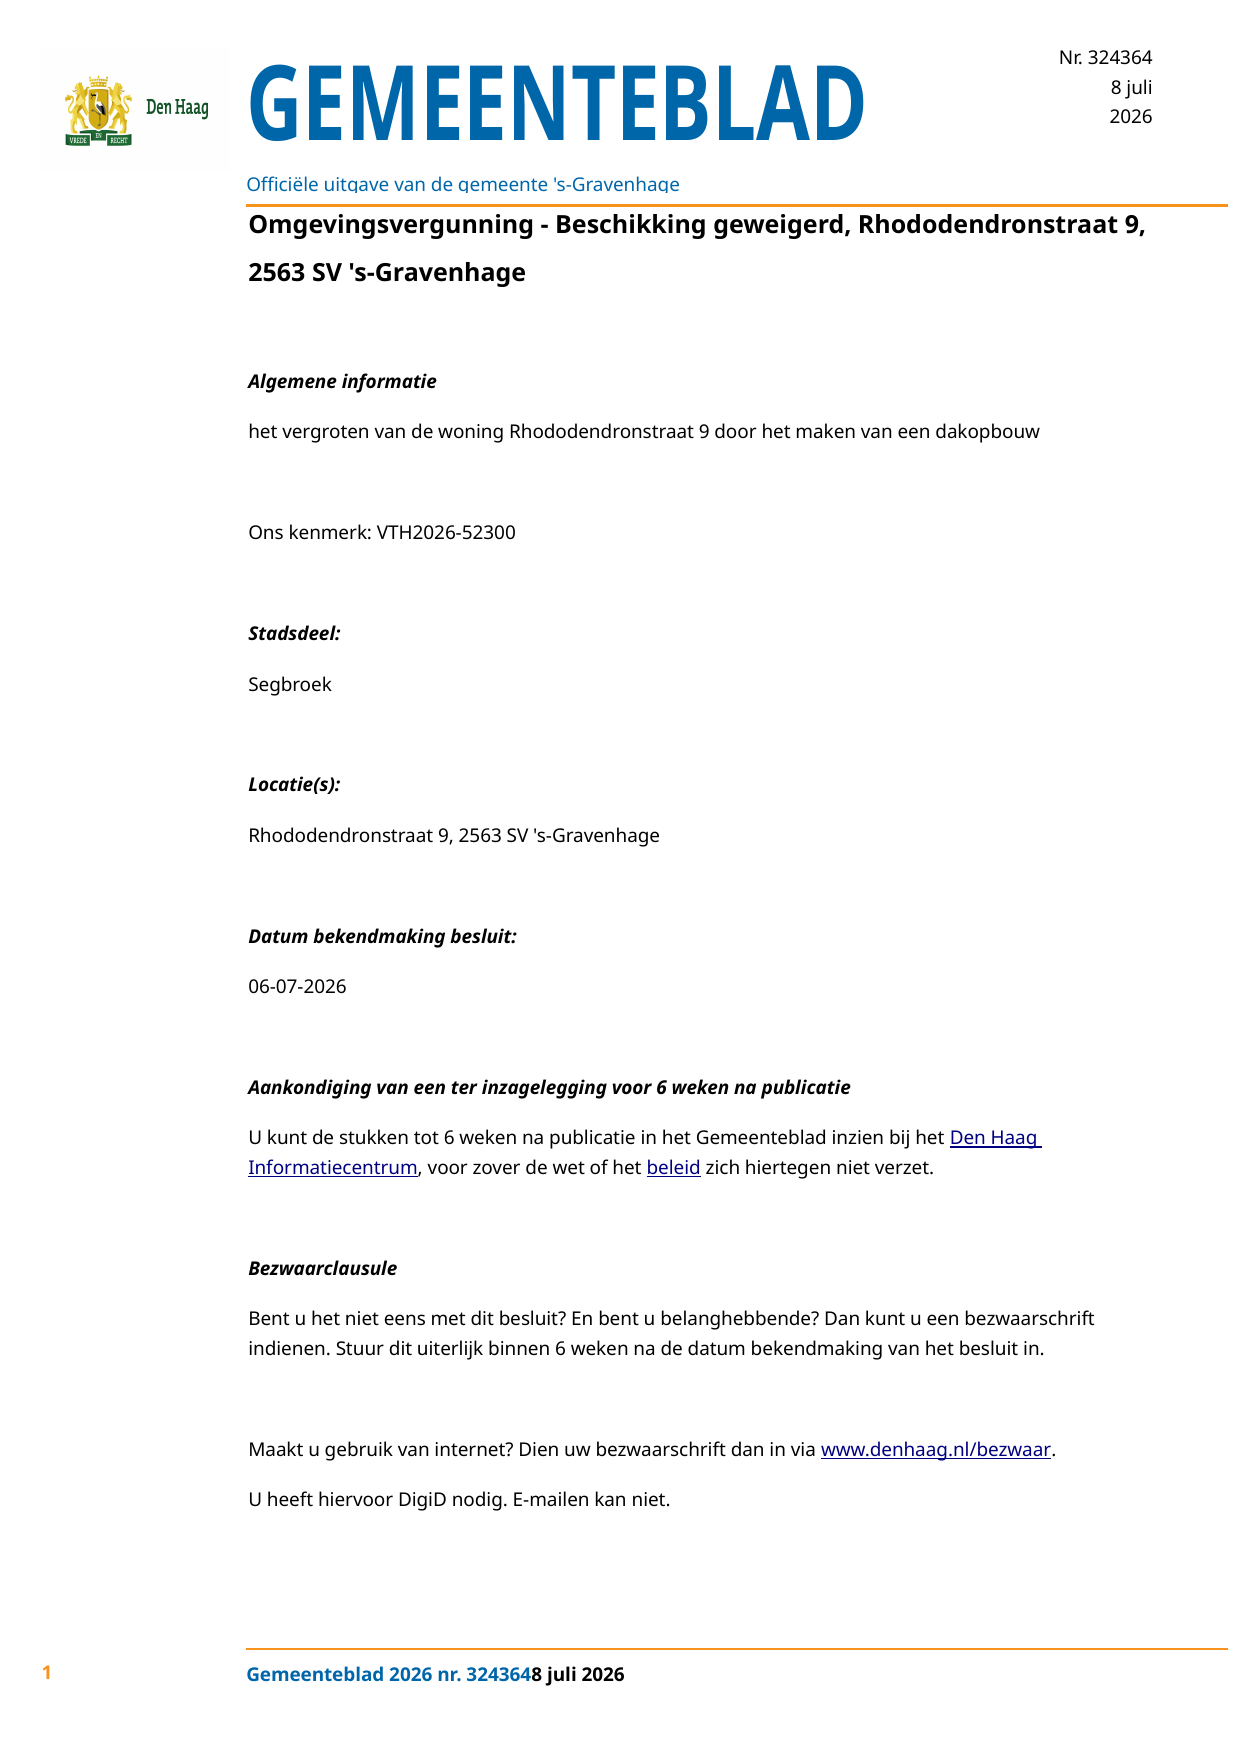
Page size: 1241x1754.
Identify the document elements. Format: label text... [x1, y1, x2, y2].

text Bezwaarclausule [248, 1255, 1152, 1281]
text Stadsdeel: [248, 620, 1152, 646]
text Ons kenmerk: VTH2026-52300 [248, 519, 1152, 545]
text Rhododendronstraat 9, 2563 SV 's-Gravenhage [248, 822, 1152, 848]
text Omgevingsvergunning - Beschikking geweigerd, Rhododendronstraat 9, 2563 SV 's-Gravenhage [248, 207, 1152, 288]
text Datum bekendmaking besluit: [248, 923, 1152, 949]
text Maakt u gebruik van internet? Dien uw bezwaarschrift dan in via www.denhaag.nl/bezwaar. [248, 1436, 1152, 1462]
text het vergroten van de woning Rhododendronstraat 9 door het maken van een dakopbouw [248, 419, 1152, 444]
text 06-07-2026 [248, 973, 1152, 999]
picture [41, 47, 231, 172]
text Bent u het niet eens met dit besluit? En bent u belanghebbende? Dan kunt u een bezwaarschrift indienen. Stuur dit uiterlijk binnen 6 weken na de datum bekendmaking van het besluit in. [248, 1305, 1152, 1361]
text Aankondiging van een ter inzagelegging voor 6 weken na publicatie [248, 1074, 1152, 1100]
text Locatie(s): [248, 772, 1152, 797]
text Segbroek [248, 671, 1152, 697]
text U heeft hiervoor DigiD nodig. E-mailen kan niet. [248, 1486, 1152, 1512]
text Algemene informatie [248, 368, 1152, 394]
text U kunt de stukken tot 6 weken na publicatie in het Gemeenteblad inzien bij het Den Haag Informatiecentrum, voor zover de wet of het beleid zich hiertegen niet verzet. [248, 1124, 1152, 1180]
